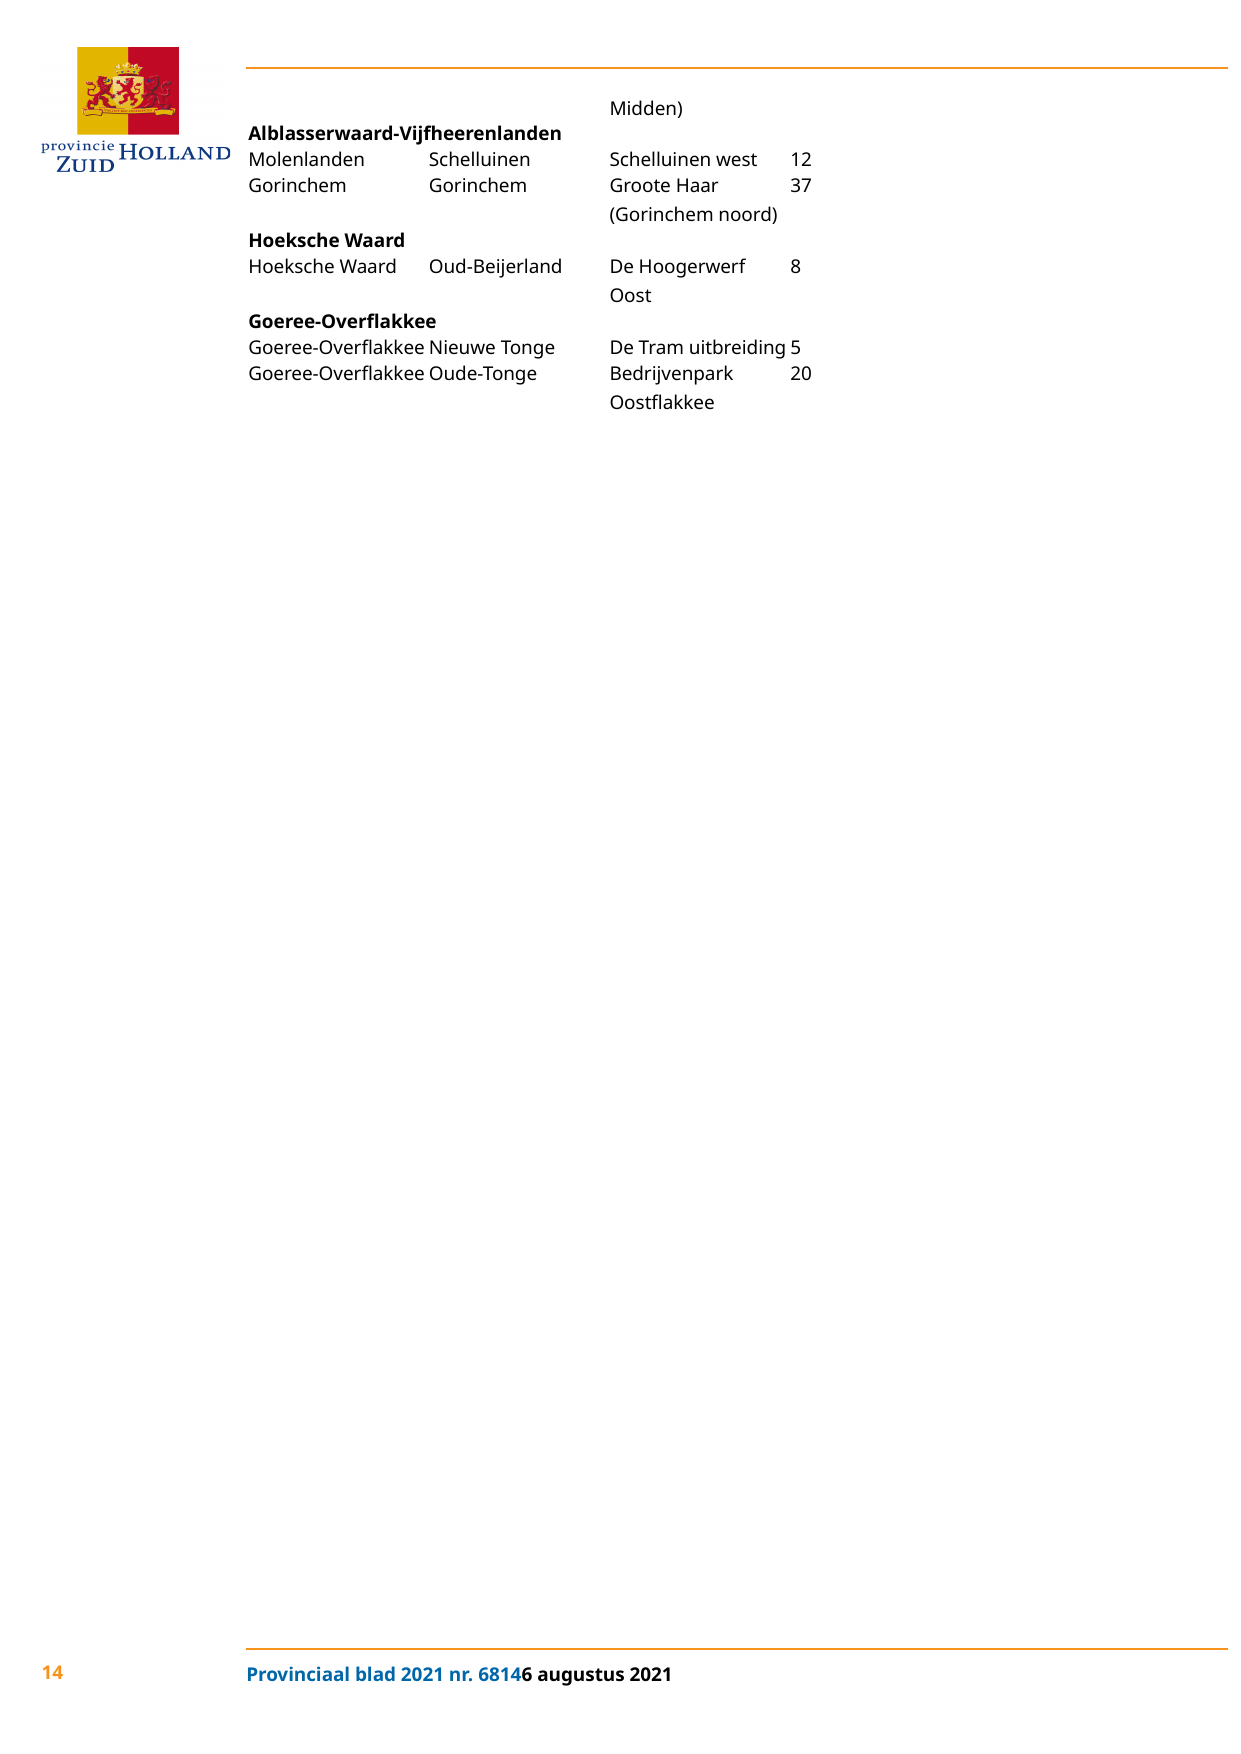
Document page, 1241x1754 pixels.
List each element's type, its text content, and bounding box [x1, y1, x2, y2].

table_cell Midden) [609, 95, 790, 121]
table_cell 12 [790, 146, 971, 172]
table_cell Nieuwe Tonge [429, 334, 609, 360]
table_cell De Hoogerwerf Oost [609, 253, 790, 308]
table_cell Schelluinen west [609, 146, 790, 172]
table_cell Groote Haar (Gorinchem noord) [609, 172, 790, 227]
table_cell Oude-Tonge [429, 360, 609, 415]
table_cell Hoeksche Waard [248, 253, 429, 308]
picture [41, 47, 231, 172]
table_cell [971, 172, 1152, 227]
table_cell Schelluinen [429, 146, 609, 172]
table_cell 8 [790, 253, 971, 308]
table_cell Alblasserwaard-Vijfheerenlanden [248, 121, 1152, 146]
table_cell [790, 95, 971, 121]
table_cell Gorinchem [248, 172, 429, 227]
table_cell De Tram uitbreiding [609, 334, 790, 360]
table_cell [971, 360, 1152, 415]
table_cell 5 [790, 334, 971, 360]
table_cell Molenlanden [248, 146, 429, 172]
table_cell Hoeksche Waard [248, 227, 1152, 253]
table_cell 37 [790, 172, 971, 227]
table_cell Bedrijvenpark Oostflakkee [609, 360, 790, 415]
table_cell [971, 146, 1152, 172]
table_cell [971, 253, 1152, 308]
table_cell Gorinchem [429, 172, 609, 227]
table_cell [971, 334, 1152, 360]
table_cell Goeree-Overflakkee [248, 334, 429, 360]
table_cell [971, 95, 1152, 121]
table_cell [429, 95, 609, 121]
table_cell Goeree-Overflakkee [248, 308, 1152, 334]
table_cell [248, 95, 429, 121]
table_cell 20 [790, 360, 971, 415]
table_cell Goeree-Overflakkee [248, 360, 429, 415]
table_cell Oud-Beijerland [429, 253, 609, 308]
